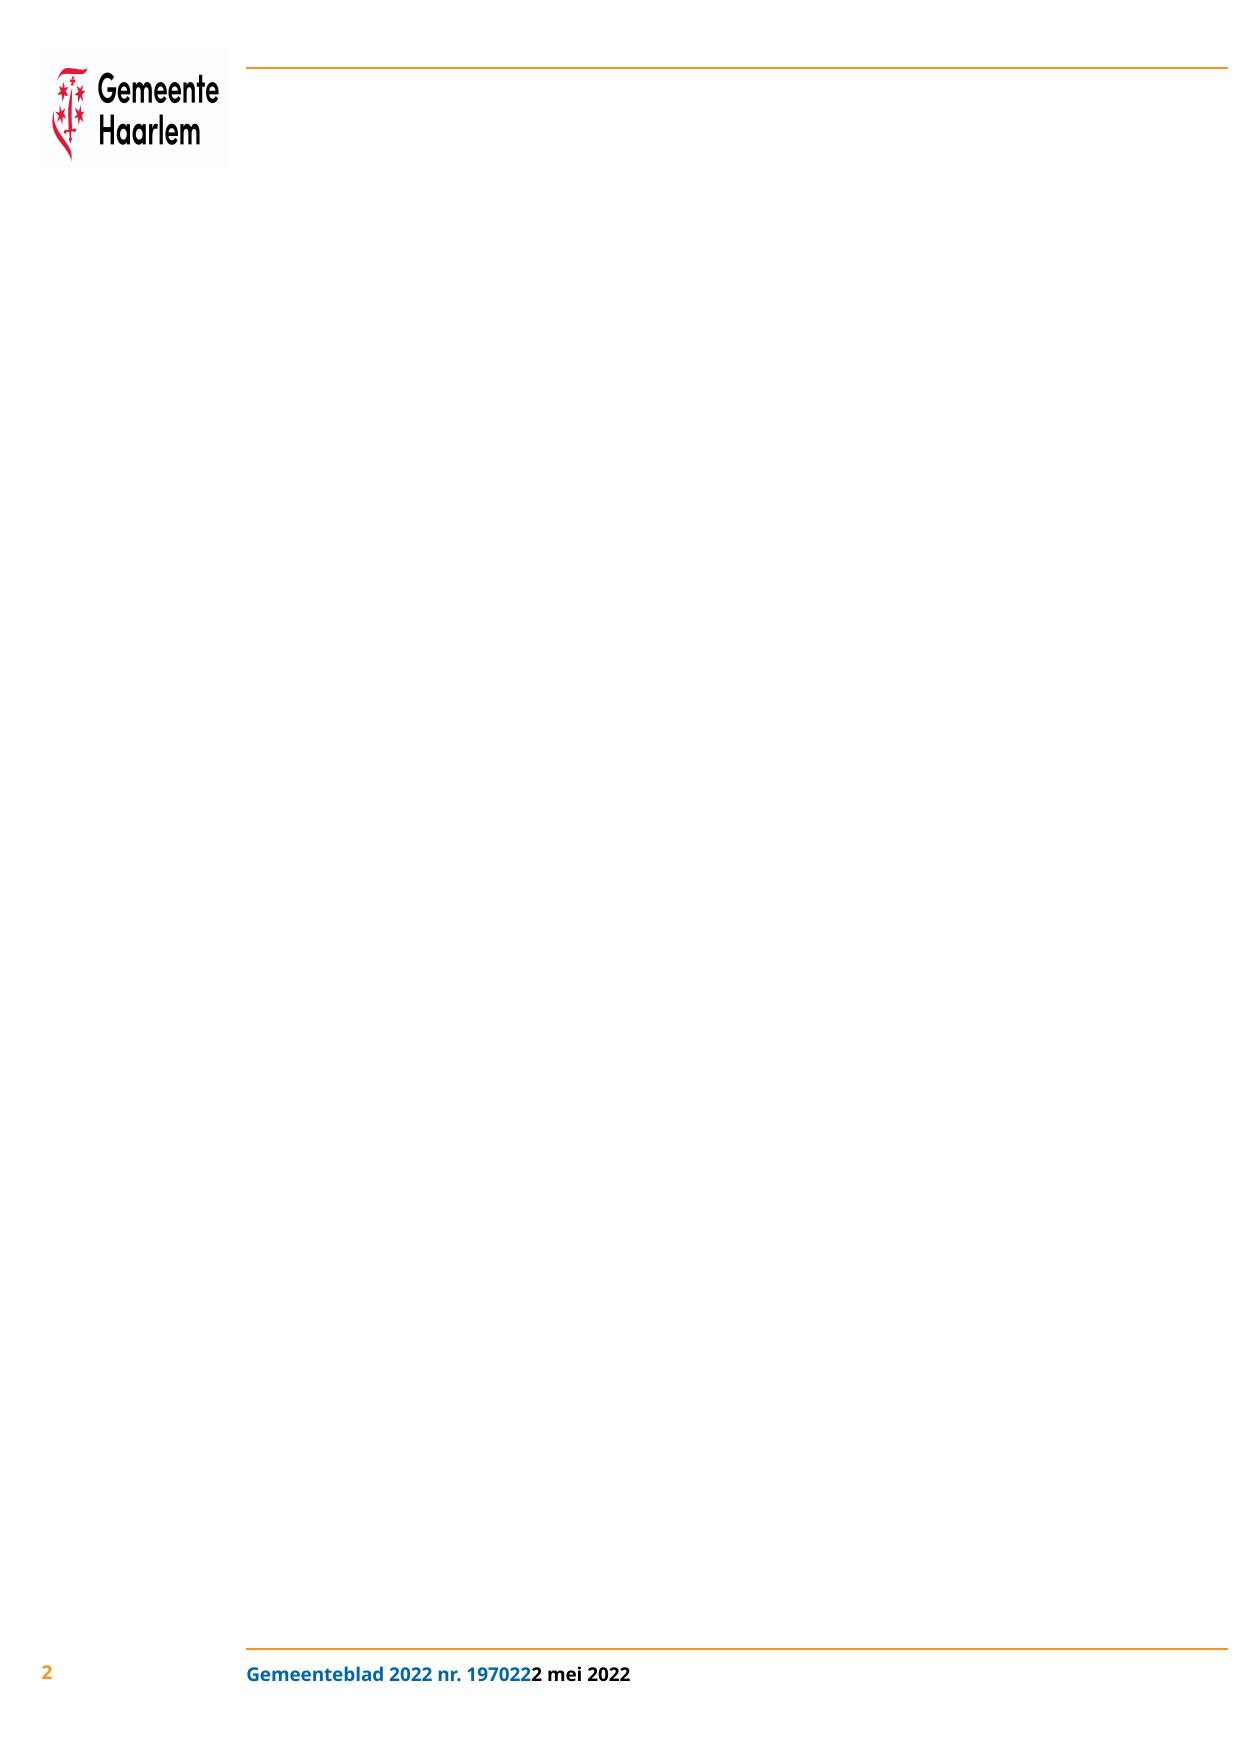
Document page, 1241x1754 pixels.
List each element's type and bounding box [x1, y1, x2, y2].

picture [41, 47, 231, 172]
